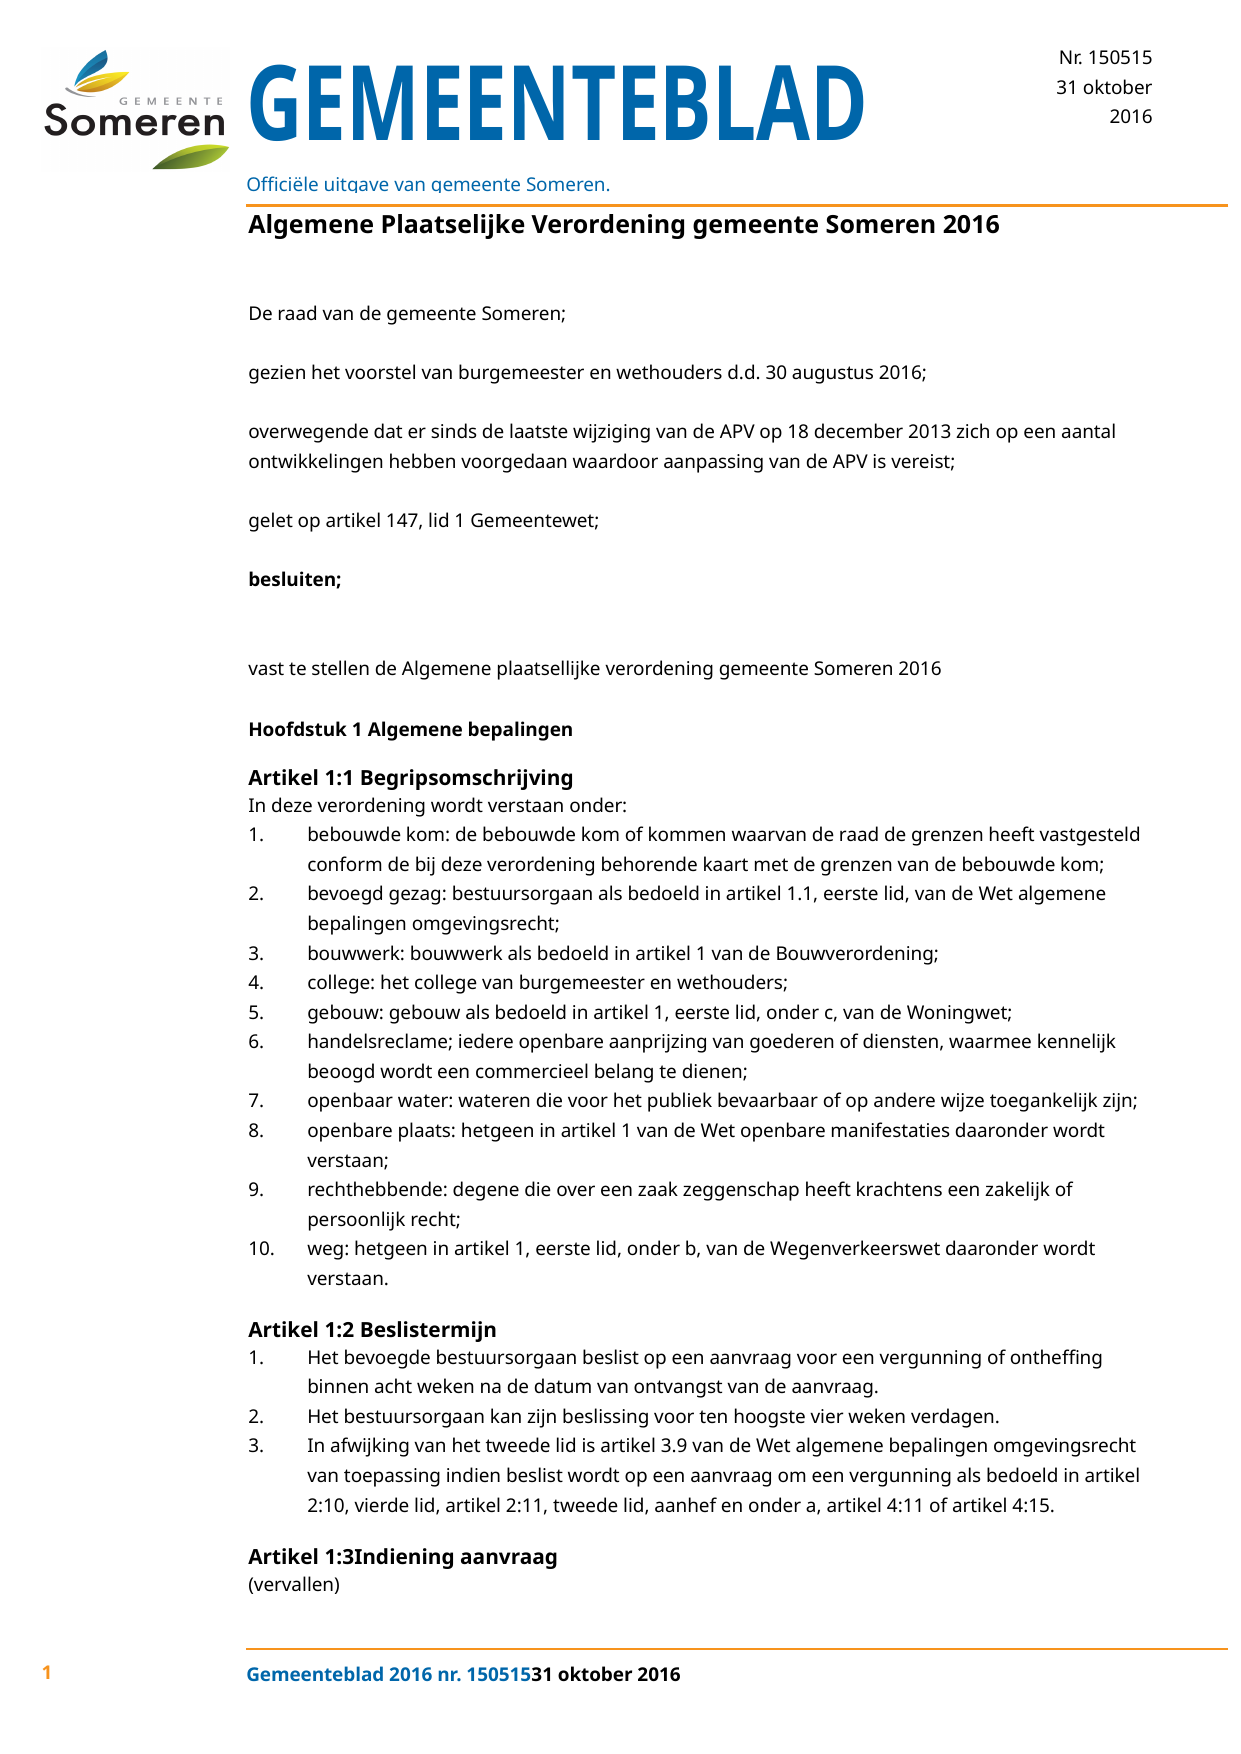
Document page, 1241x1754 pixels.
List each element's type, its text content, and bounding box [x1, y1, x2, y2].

list openbaar water: wateren die voor het publiek bevaarbaar of op andere wijze toegankelijk zijn; [248, 1088, 1152, 1113]
list gebouw: gebouw als bedoeld in artikel 1, eerste lid, onder c, van de Woningwet; [248, 999, 1152, 1024]
list Het bestuursorgaan kan zijn beslissing voor ten hoogste vier weken verdagen. [248, 1403, 1152, 1429]
list bevoegd gezag: bestuursorgaan als bedoeld in artikel 1.1, eerste lid, van de Wet algemene bepalingen omgevingsrecht; [248, 881, 1152, 936]
picture [41, 47, 231, 172]
text gelet op artikel 147, lid 1 Gemeentewet; [248, 507, 1152, 533]
text De raad van de gemeente Someren; [248, 300, 1152, 326]
text besluiten; [248, 566, 1152, 592]
list openbare plaats: hetgeen in artikel 1 van de Wet openbare manifestaties daaronder wordt verstaan; [248, 1117, 1152, 1172]
list rechthebbende: degene die over een zaak zeggenschap heeft krachtens een zakelijk of persoonlijk recht; [248, 1176, 1152, 1232]
list bouwwerk: bouwwerk als bedoeld in artikel 1 van de Bouwverordening; [248, 940, 1152, 965]
text In deze verordening wordt verstaan onder: [248, 792, 1152, 817]
list bebouwde kom: de bebouwde kom of kommen waarvan de raad de grenzen heeft vastgesteld conform de bij deze verordening behorende kaart met de grenzen van de bebouwde kom; [248, 821, 1152, 877]
list weg: hetgeen in artikel 1, eerste lid, onder b, van de Wegenverkeerswet daaronder wordt verstaan. [248, 1236, 1152, 1291]
text Artikel 1:2 Beslistermijn [248, 1316, 1152, 1344]
text overwegende dat er sinds de laatste wijziging van de APV op 18 december 2013 zich op een aantal ontwikkelingen hebben voorgedaan waardoor aanpassing van de APV is vereist; [248, 418, 1152, 473]
text Hoofdstuk 1 Algemene bepalingen [248, 714, 1152, 742]
list In afwijking van het tweede lid is artikel 3.9 van de Wet algemene bepalingen omgevingsrecht van toepassing indien beslist wordt op een aanvraag om een vergunning als bedoeld in artikel 2:10, vierde lid, artikel 2:11, tweede lid, aanhef en onder a, artikel 4:11 of artikel 4:15. [248, 1433, 1152, 1518]
list Het bevoegde bestuursorgaan beslist op een aanvraag voor een vergunning of ontheffing binnen acht weken na de datum van ontvangst van de aanvraag. [248, 1344, 1152, 1399]
list college: het college van burgemeester en wethouders; [248, 969, 1152, 995]
text Algemene Plaatselijke Verordening gemeente Someren 2016 [248, 207, 1152, 241]
text gezien het voorstel van burgemeester en wethouders d.d. 30 augustus 2016; [248, 359, 1152, 385]
list handelsreclame; iedere openbare aanprijzing van goederen of diensten, waarmee kennelijk beoogd wordt een commercieel belang te dienen; [248, 1028, 1152, 1084]
text (vervallen) [248, 1571, 1152, 1596]
text Artikel 1:3Indiening aanvraag [248, 1542, 1152, 1571]
text vast te stellen de Algemene plaatsellijke verordening gemeente Someren 2016 [248, 655, 1152, 681]
text Artikel 1:1 Begripsomschrijving [248, 763, 1152, 792]
